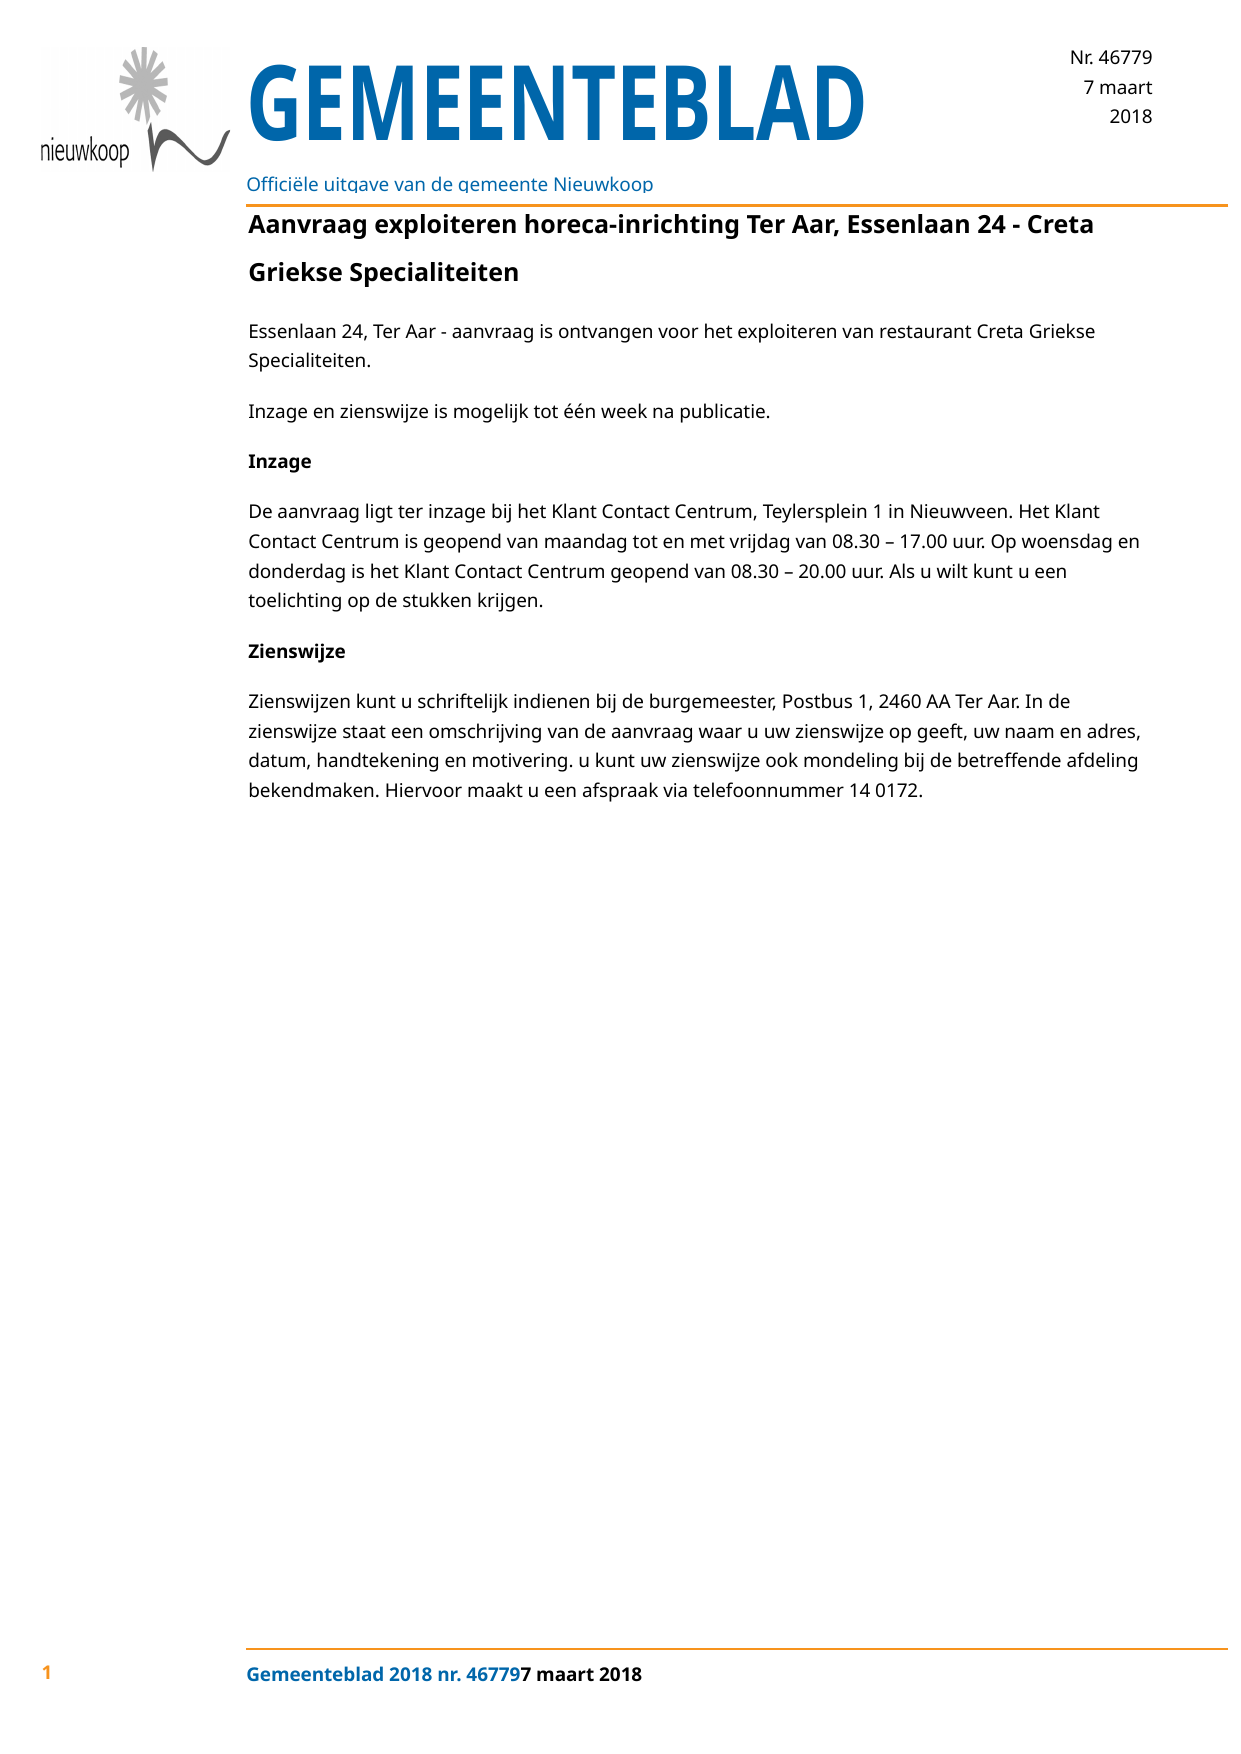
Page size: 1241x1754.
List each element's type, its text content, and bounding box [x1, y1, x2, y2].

text Inzage [248, 448, 1152, 474]
text Essenlaan 24, Ter Aar - aanvraag is ontvangen voor het exploiteren van restaurant Creta Griekse Specialiteiten. [248, 318, 1152, 373]
text Aanvraag exploiteren horeca-inrichting Ter Aar, Essenlaan 24 - Creta Griekse Specialiteiten [248, 207, 1152, 288]
text Zienswijzen kunt u schriftelijk indienen bij de burgemeester, Postbus 1, 2460 AA Ter Aar. In de zienswijze staat een omschrijving van de aanvraag waar u uw zienswijze op geeft, uw naam en adres, datum, handtekening en motivering. u kunt uw zienswijze ook mondeling bij de betreffende afdeling bekendmaken. Hiervoor maakt u een afspraak via telefoonnummer 14 0172. [248, 688, 1152, 803]
text De aanvraag ligt ter inzage bij het Klant Contact Centrum, Teylersplein 1 in Nieuwveen. Het Klant Contact Centrum is geopend van maandag tot en met vrijdag van 08.30 – 17.00 uur. Op woensdag en donderdag is het Klant Contact Centrum geopend van 08.30 – 20.00 uur. Als u wilt kunt u een toelichting op de stukken krijgen. [248, 499, 1152, 613]
picture [41, 47, 231, 172]
text Zienswijze [248, 638, 1152, 664]
text Inzage en zienswijze is mogelijk tot één week na publicatie. [248, 398, 1152, 424]
